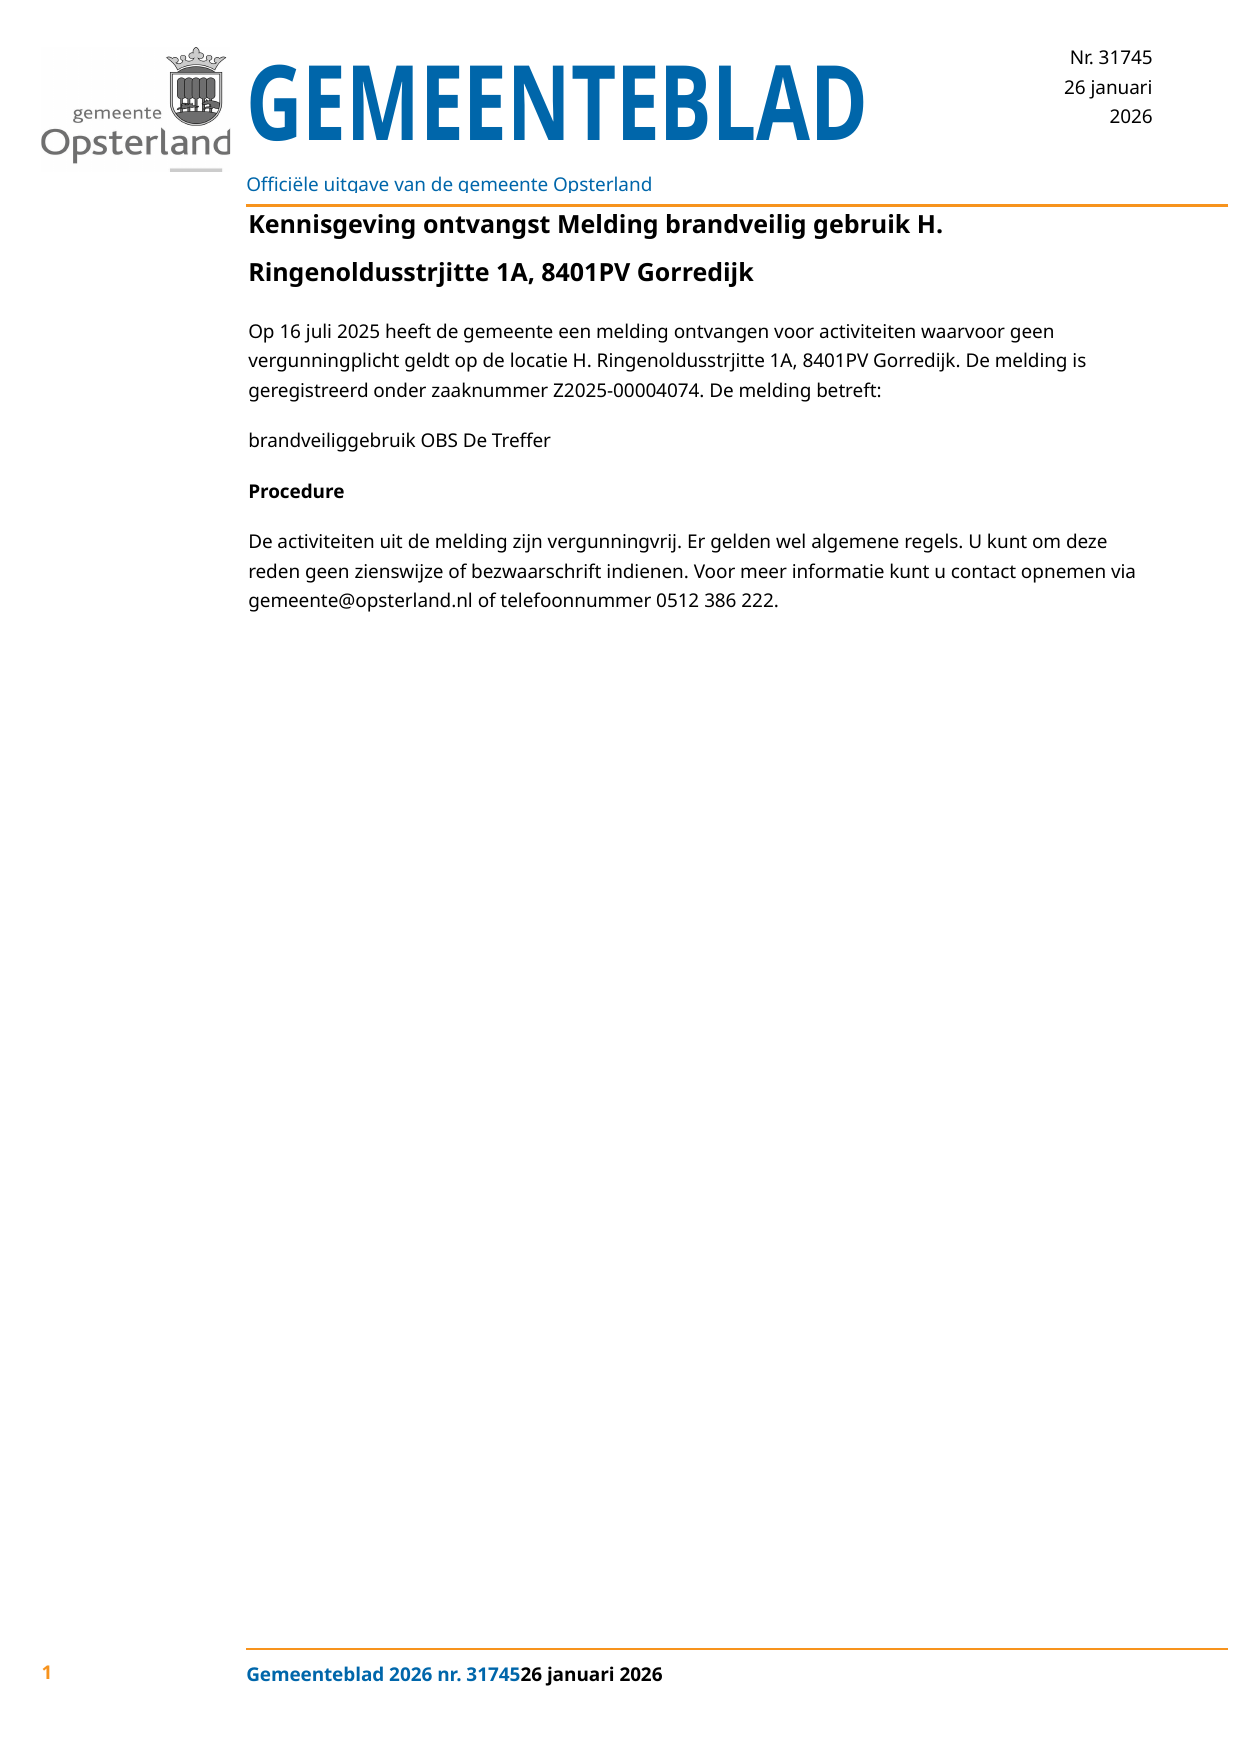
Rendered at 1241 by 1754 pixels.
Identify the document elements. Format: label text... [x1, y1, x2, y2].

text Op 16 juli 2025 heeft de gemeente een melding ontvangen voor activiteiten waarvoor geen vergunningplicht geldt op de locatie H. Ringenoldusstrjitte 1A, 8401PV Gorredijk. De melding is geregistreerd onder zaaknummer Z2025-00004074. De melding betreft: [248, 318, 1152, 403]
picture [41, 47, 231, 172]
text De activiteiten uit de melding zijn vergunningvrij. Er gelden wel algemene regels. U kunt om deze reden geen zienswijze of bezwaarschrift indienen. Voor meer informatie kunt u contact opnemen via gemeente@opsterland.nl of telefoonnummer 0512 386 222. [248, 528, 1152, 613]
text Procedure [248, 478, 1152, 504]
text Kennisgeving ontvangst Melding brandveilig gebruik H. Ringenoldusstrjitte 1A, 8401PV Gorredijk [248, 207, 1152, 288]
text brandveiliggebruik OBS De Treffer [248, 427, 1152, 453]
